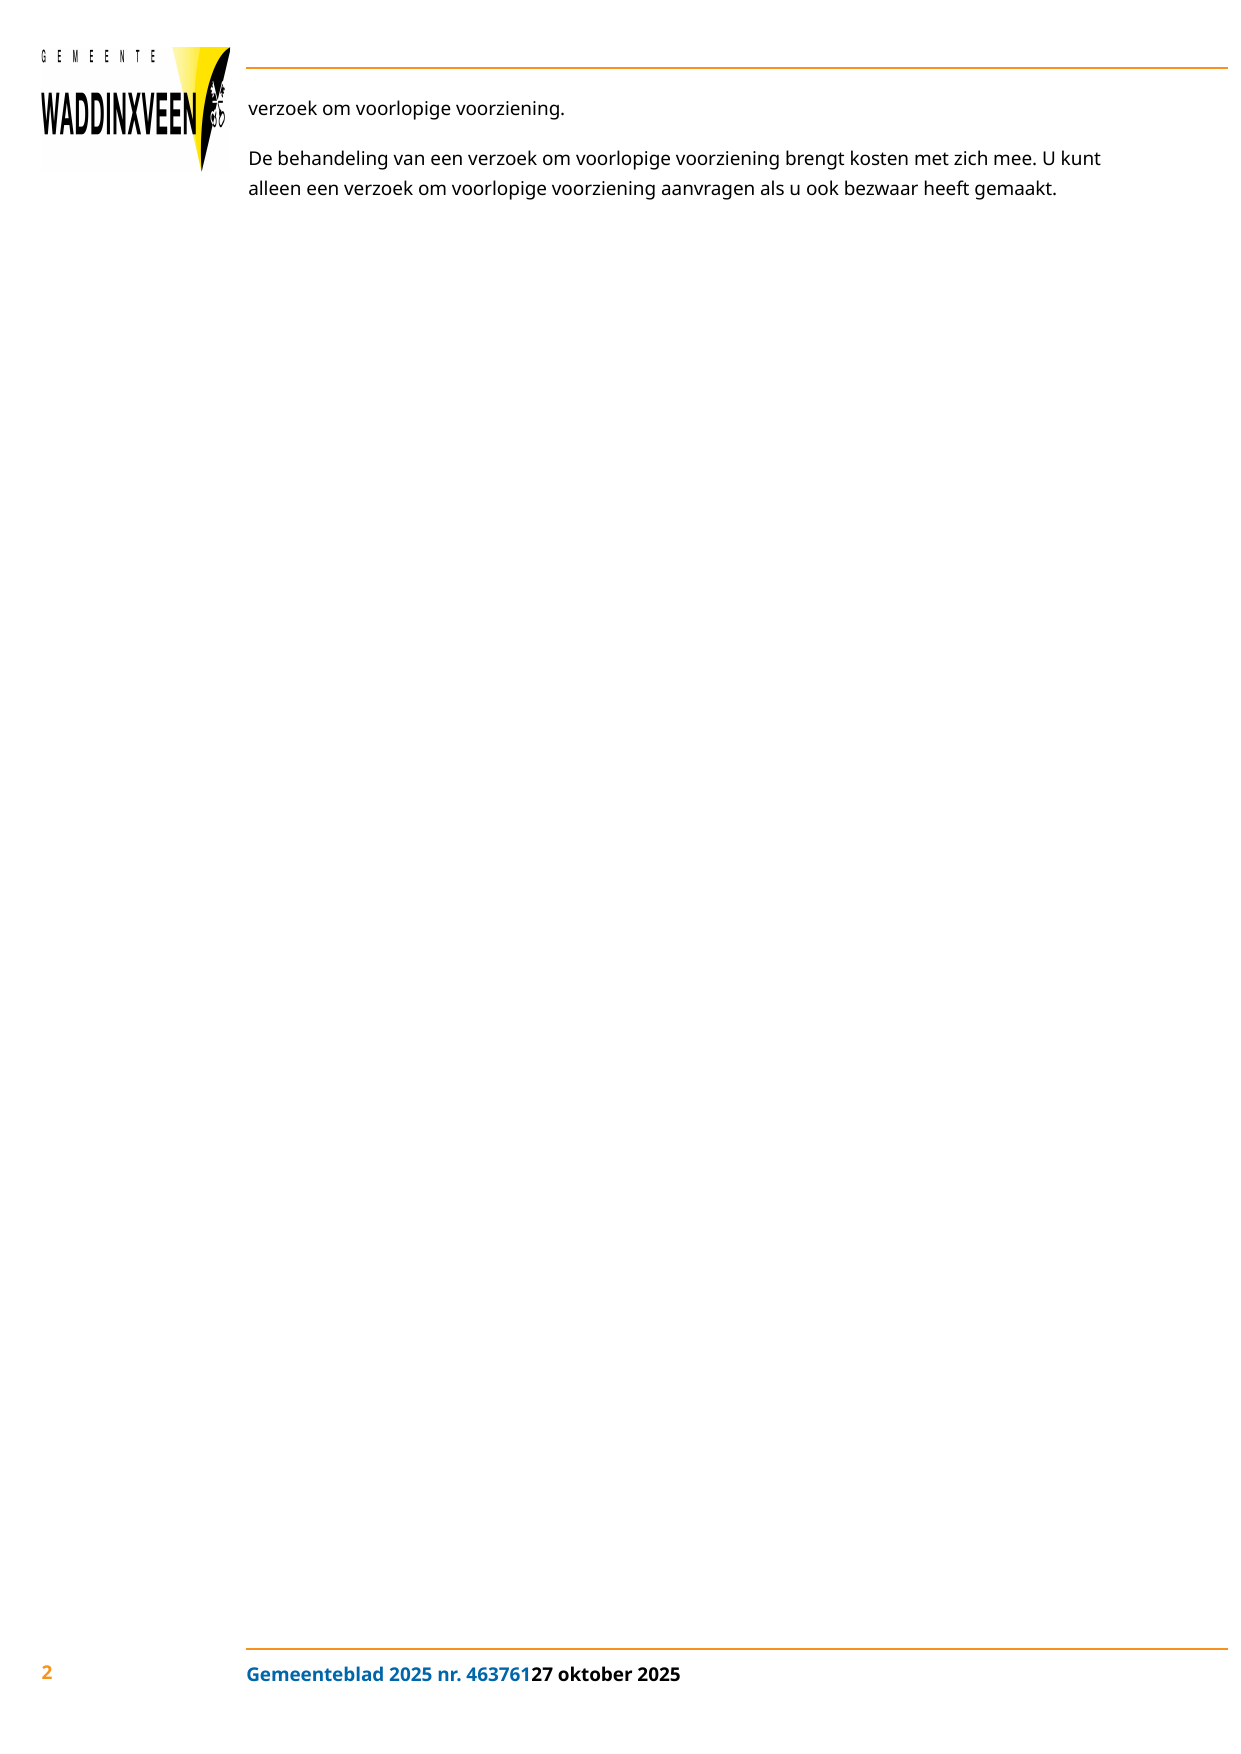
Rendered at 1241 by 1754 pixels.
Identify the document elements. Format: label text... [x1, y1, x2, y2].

picture [41, 47, 231, 172]
text De behandeling van een verzoek om voorlopige voorziening brengt kosten met zich mee. U kunt alleen een verzoek om voorlopige voorziening aanvragen als u ook bezwaar heeft gemaakt. [248, 145, 1152, 201]
text verzoek om voorlopige voorziening. [248, 95, 1152, 121]
